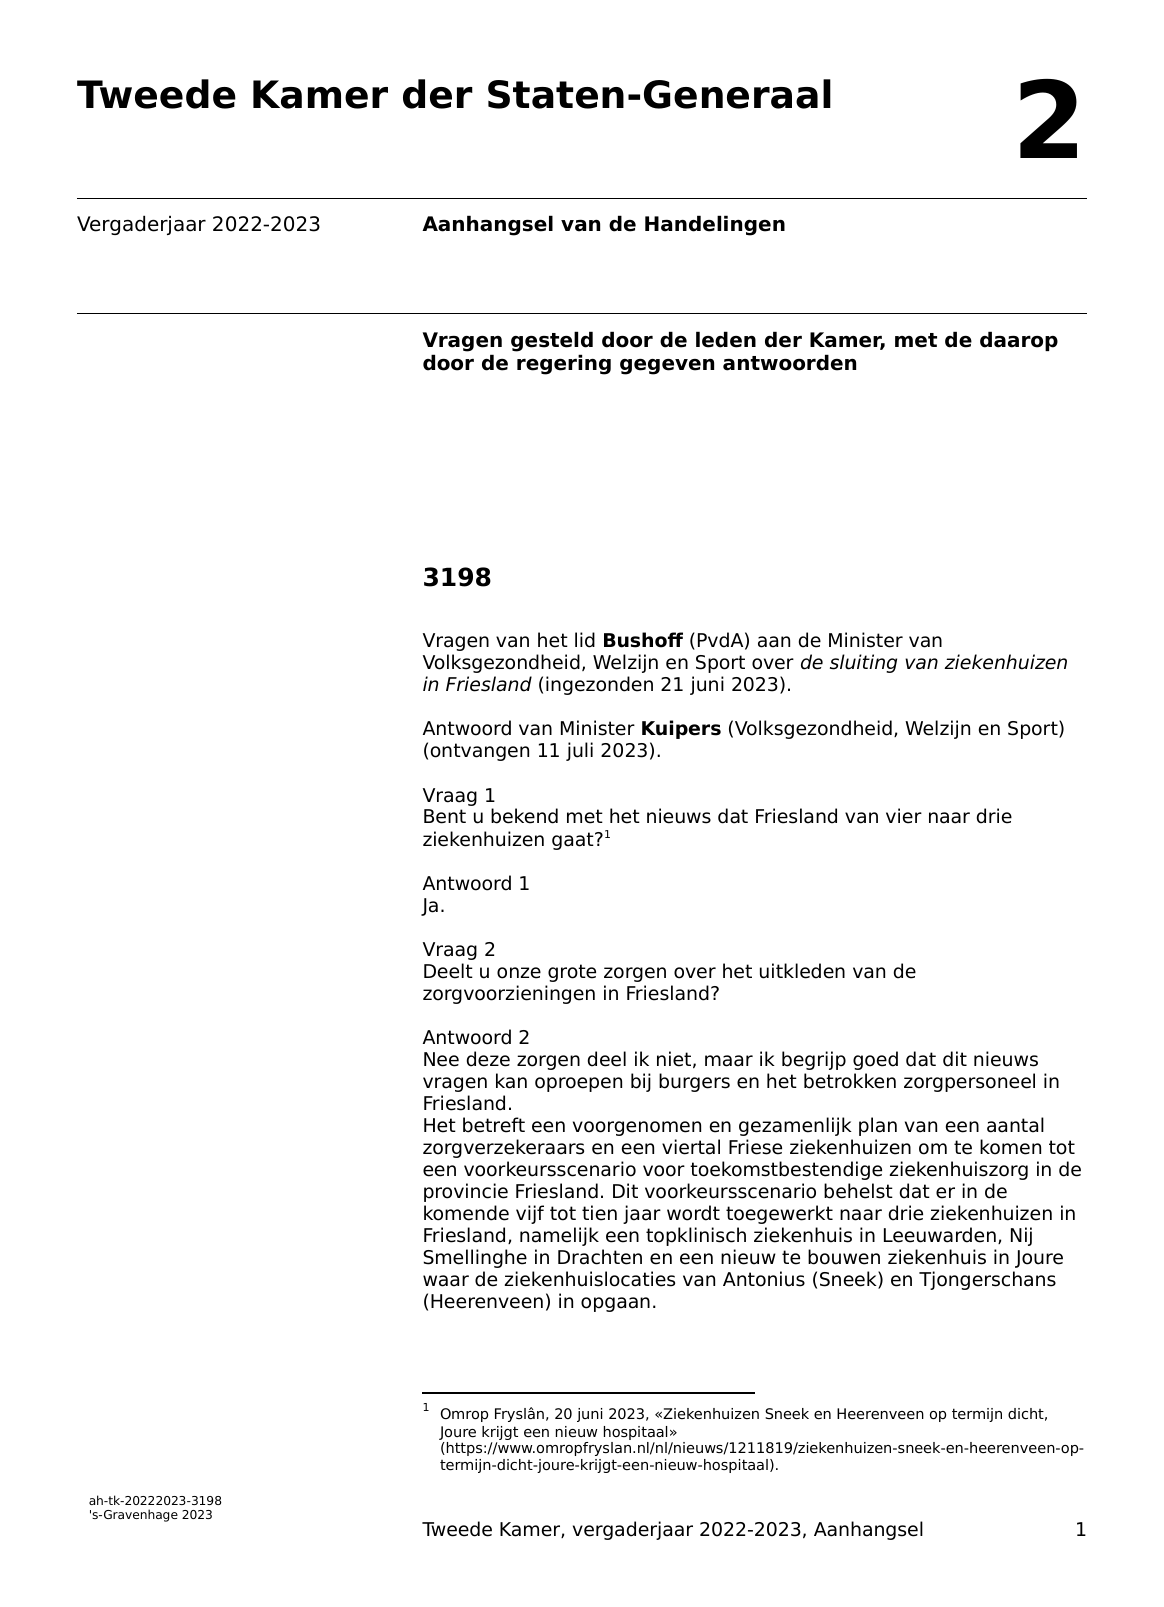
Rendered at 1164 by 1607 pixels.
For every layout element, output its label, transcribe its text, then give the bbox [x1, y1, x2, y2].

text Deelt u onze grote zorgen over het uitkleden van de zorgvoorzieningen in Friesland? [422, 961, 1087, 1005]
text 3198 [422, 563, 1087, 592]
text Het betreft een voorgenomen en gezamenlijk plan van een aantal zorgverzekeraars en een viertal Friese ziekenhuizen om te komen tot een voorkeursscenario voor toekomstbestendige ziekenhuiszorg in de provincie Friesland. Dit voorkeursscenario behelst dat er in de komende vijf tot tien jaar wordt toegewerkt naar drie ziekenhuizen in Friesland, namelijk een topklinisch ziekenhuis in Leeuwarden, Nij Smellinghe in Drachten en een nieuw te bouwen ziekenhuis in Joure waar de ziekenhuislocaties van Antonius (Sneek) en Tjongerschans (Heerenveen) in opgaan. [422, 1115, 1087, 1313]
text Bent u bekend met het nieuws dat Friesland van vier naar drie ziekenhuizen gaat? [422, 806, 1087, 850]
text Vraag 2 [422, 939, 1087, 961]
table_cell [77, 314, 422, 375]
table_cell Aanhangsel van de Handelingen [422, 199, 1087, 313]
text Vragen van het lid Bushoff (PvdA) aan de Minister van Volksgezondheid, Welzijn en Sport over de sluiting van ziekenhuizen in Friesland (ingezonden 21 juni 2023). [422, 630, 1087, 696]
text Ja. [422, 894, 1087, 917]
table_cell Vragen gesteld door de leden der Kamer, met de daarop door de regering gegeven antwoorden [422, 314, 1087, 375]
text Vraag 1 [422, 784, 1087, 806]
text Antwoord van Minister Kuipers (Volksgezondheid, Welzijn en Sport) (ontvangen 11 juli 2023). [422, 718, 1087, 762]
text Nee deze zorgen deel ik niet, maar ik begrijp goed dat dit nieuws vragen kan oproepen bij burgers en het betrokken zorgpersoneel in Friesland. [422, 1049, 1087, 1115]
table_header Tweede Kamer der Staten-Generaal [77, 59, 886, 198]
table_header 2 [886, 59, 1087, 198]
table_cell Vergaderjaar 2022-2023 [77, 199, 422, 313]
text Omrop Fryslân, 20 juni 2023, «Ziekenhuizen Sneek en Heerenveen op termijn dicht, Joure krijgt een nieuw hospitaal» (https://www.omropfryslan.nl/nl/nieuws/1211819/ziekenhuizen-sneek-en-heerenveen-op-termijn-dicht-joure-krijgt-een-nieuw-hospitaal). [422, 1402, 1087, 1474]
text ah-tk-20222023-3198 [88, 1494, 323, 1508]
text 's-Gravenhage 2023 [88, 1508, 323, 1522]
text Antwoord 1 [422, 873, 1087, 894]
text Antwoord 2 [422, 1027, 1087, 1049]
